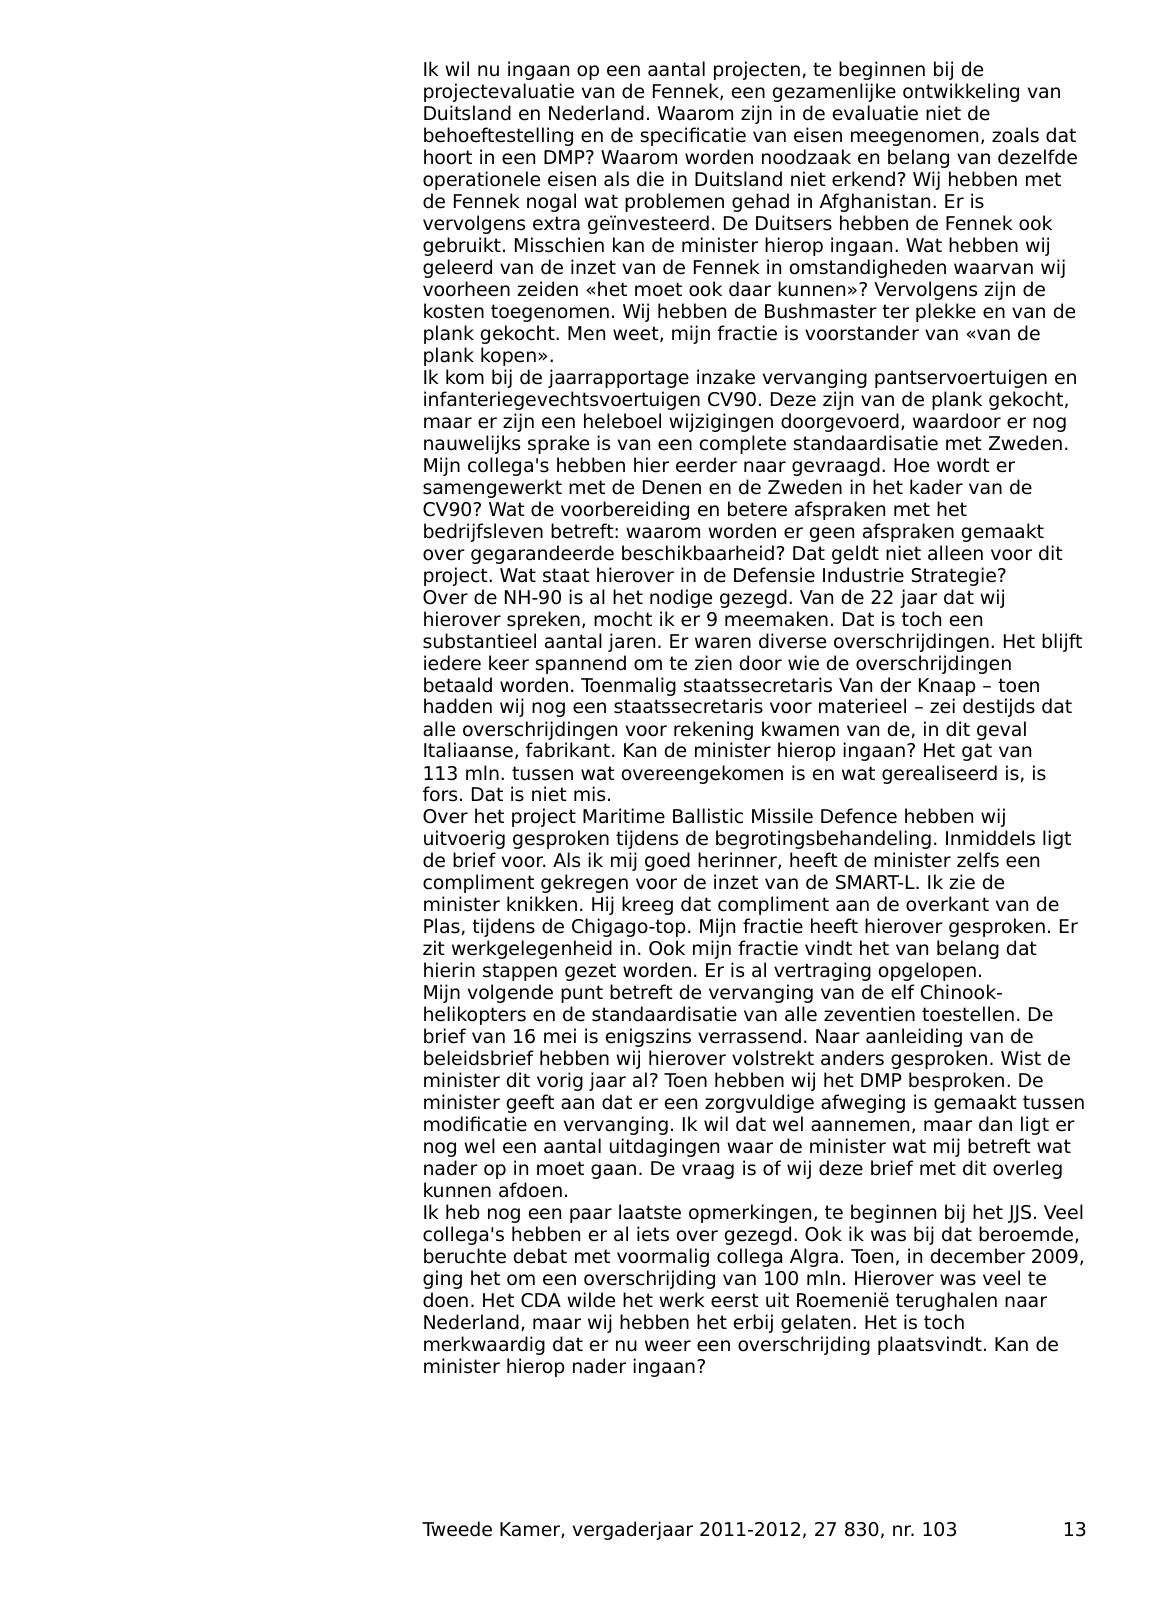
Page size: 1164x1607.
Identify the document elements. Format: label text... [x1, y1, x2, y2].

text Over de NH-90 is al het nodige gezegd. Van de 22 jaar dat wij hierover spreken, mocht ik er 9 meemaken. Dat is toch een substantieel aantal jaren. Er waren diverse overschrijdingen. Het blijft iedere keer spannend om te zien door wie de overschrijdingen betaald worden. Toenmalig staatssecretaris Van der Knaap – toen hadden wij nog een staatssecretaris voor materieel – zei destijds dat alle overschrijdingen voor rekening kwamen van de, in dit geval Italiaanse, fabrikant. Kan de minister hierop ingaan? Het gat van 113 mln. tussen wat overeengekomen is en wat gerealiseerd is, is fors. Dat is niet mis. [422, 587, 1087, 806]
text Ik wil nu ingaan op een aantal projecten, te beginnen bij de projectevaluatie van de Fennek, een gezamenlijke ontwikkeling van Duitsland en Nederland. Waarom zijn in de evaluatie niet de behoeftestelling en de specificatie van eisen meegenomen, zoals dat hoort in een DMP? Waarom worden noodzaak en belang van dezelfde operationele eisen als die in Duitsland niet erkend? Wij hebben met de Fennek nogal wat problemen gehad in Afghanistan. Er is vervolgens extra geïnvesteerd. De Duitsers hebben de Fennek ook gebruikt. Misschien kan de minister hierop ingaan. Wat hebben wij geleerd van de inzet van de Fennek in omstandigheden waarvan wij voorheen zeiden «het moet ook daar kunnen»? Vervolgens zijn de kosten toegenomen. Wij hebben de Bushmaster ter plekke en van de plank gekocht. Men weet, mijn fractie is voorstander van «van de plank kopen». [422, 59, 1087, 367]
text Mijn volgende punt betreft de vervanging van de elf Chinook-helikopters en de standaardisatie van alle zeventien toestellen. De brief van 16 mei is enigszins verrassend. Naar aanleiding van de beleidsbrief hebben wij hierover volstrekt anders gesproken. Wist de minister dit vorig jaar al? Toen hebben wij het DMP besproken. De minister geeft aan dat er een zorgvuldige afweging is gemaakt tussen modificatie en vervanging. Ik wil dat wel aannemen, maar dan ligt er nog wel een aantal uitdagingen waar de minister wat mij betreft wat nader op in moet gaan. De vraag is of wij deze brief met dit overleg kunnen afdoen. [422, 982, 1087, 1202]
text Ik heb nog een paar laatste opmerkingen, te beginnen bij het JJS. Veel collega's hebben er al iets over gezegd. Ook ik was bij dat beroemde, beruchte debat met voormalig collega Algra. Toen, in december 2009, ging het om een overschrijding van 100 mln. Hierover was veel te doen. Het CDA wilde het werk eerst uit Roemenië terughalen naar Nederland, maar wij hebben het erbij gelaten. Het is toch merkwaardig dat er nu weer een overschrijding plaatsvindt. Kan de minister hierop nader ingaan? [422, 1202, 1087, 1378]
text Ik kom bij de jaarrapportage inzake vervanging pantservoertuigen en infanteriegevechtsvoertuigen CV90. Deze zijn van de plank gekocht, maar er zijn een heleboel wijzigingen doorgevoerd, waardoor er nog nauwelijks sprake is van een complete standaardisatie met Zweden. Mijn collega's hebben hier eerder naar gevraagd. Hoe wordt er samengewerkt met de Denen en de Zweden in het kader van de CV90? Wat de voorbereiding en betere afspraken met het bedrijfsleven betreft: waarom worden er geen afspraken gemaakt over gegarandeerde beschikbaarheid? Dat geldt niet alleen voor dit project. Wat staat hierover in de Defensie Industrie Strategie? [422, 367, 1087, 587]
text Over het project Maritime Ballistic Missile Defence hebben wij uitvoerig gesproken tijdens de begrotingsbehandeling. Inmiddels ligt de brief voor. Als ik mij goed herinner, heeft de minister zelfs een compliment gekregen voor de inzet van de SMART-L. Ik zie de minister knikken. Hij kreeg dat compliment aan de overkant van de Plas, tijdens de Chigago-top. Mijn fractie heeft hierover gesproken. Er zit werkgelegenheid in. Ook mijn fractie vindt het van belang dat hierin stappen gezet worden. Er is al vertraging opgelopen. [422, 806, 1087, 982]
